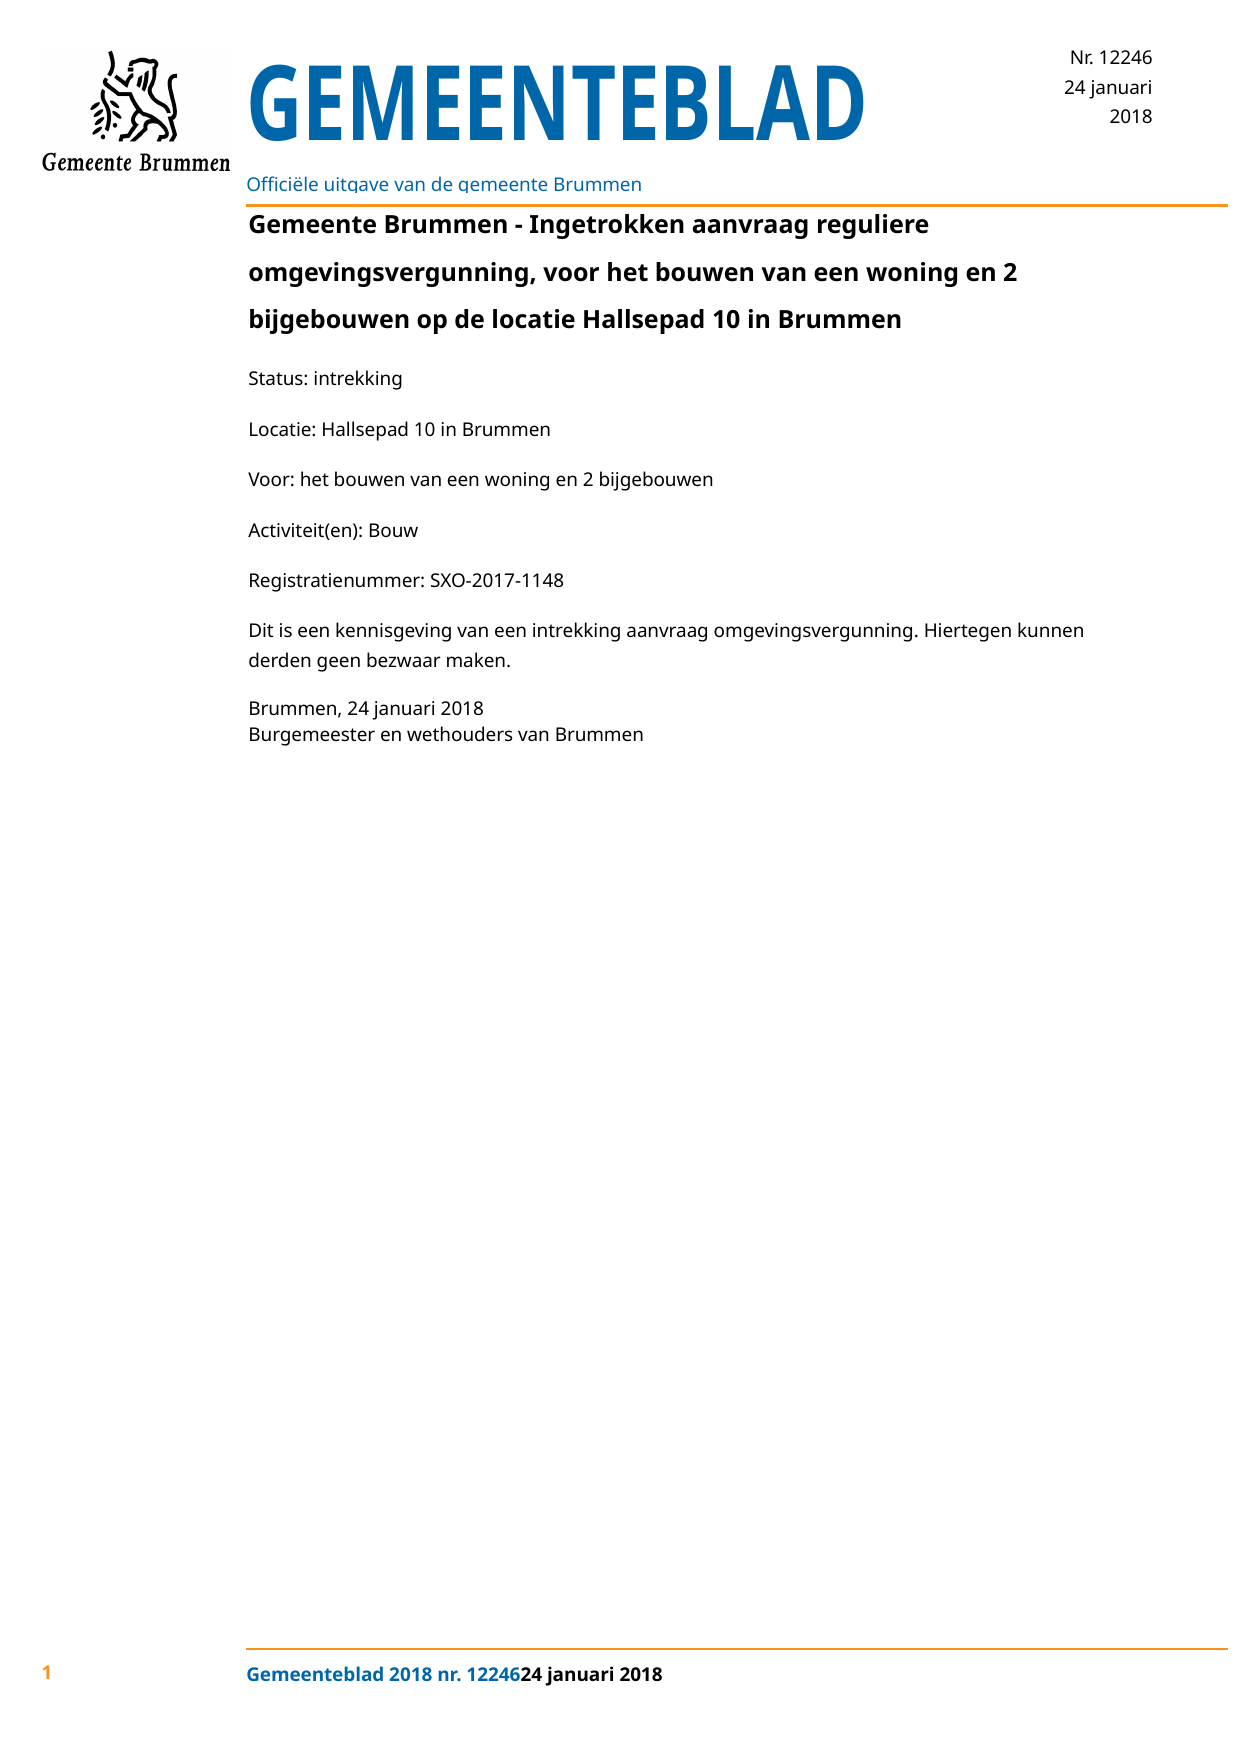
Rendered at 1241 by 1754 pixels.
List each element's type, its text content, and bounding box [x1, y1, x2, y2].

picture [41, 47, 231, 172]
text Status: intrekking [248, 366, 1152, 391]
text Registratienummer: SXO-2017-1148 [248, 567, 1152, 593]
text Burgemeester en wethouders van Brummen [248, 721, 1152, 746]
text Dit is een kennisgeving van een intrekking aanvraag omgevingsvergunning. Hiertegen kunnen derden geen bezwaar maken. [248, 618, 1152, 673]
text Activiteit(en): Bouw [248, 517, 1152, 542]
text Locatie: Hallsepad 10 in Brummen [248, 416, 1152, 442]
text Brummen, 24 januari 2018 [248, 695, 1152, 721]
text Voor: het bouwen van een woning en 2 bijgebouwen [248, 466, 1152, 492]
text Gemeente Brummen - Ingetrokken aanvraag reguliere omgevingsvergunning, voor het bouwen van een woning en 2 bijgebouwen op de locatie Hallsepad 10 in Brummen [248, 207, 1152, 336]
